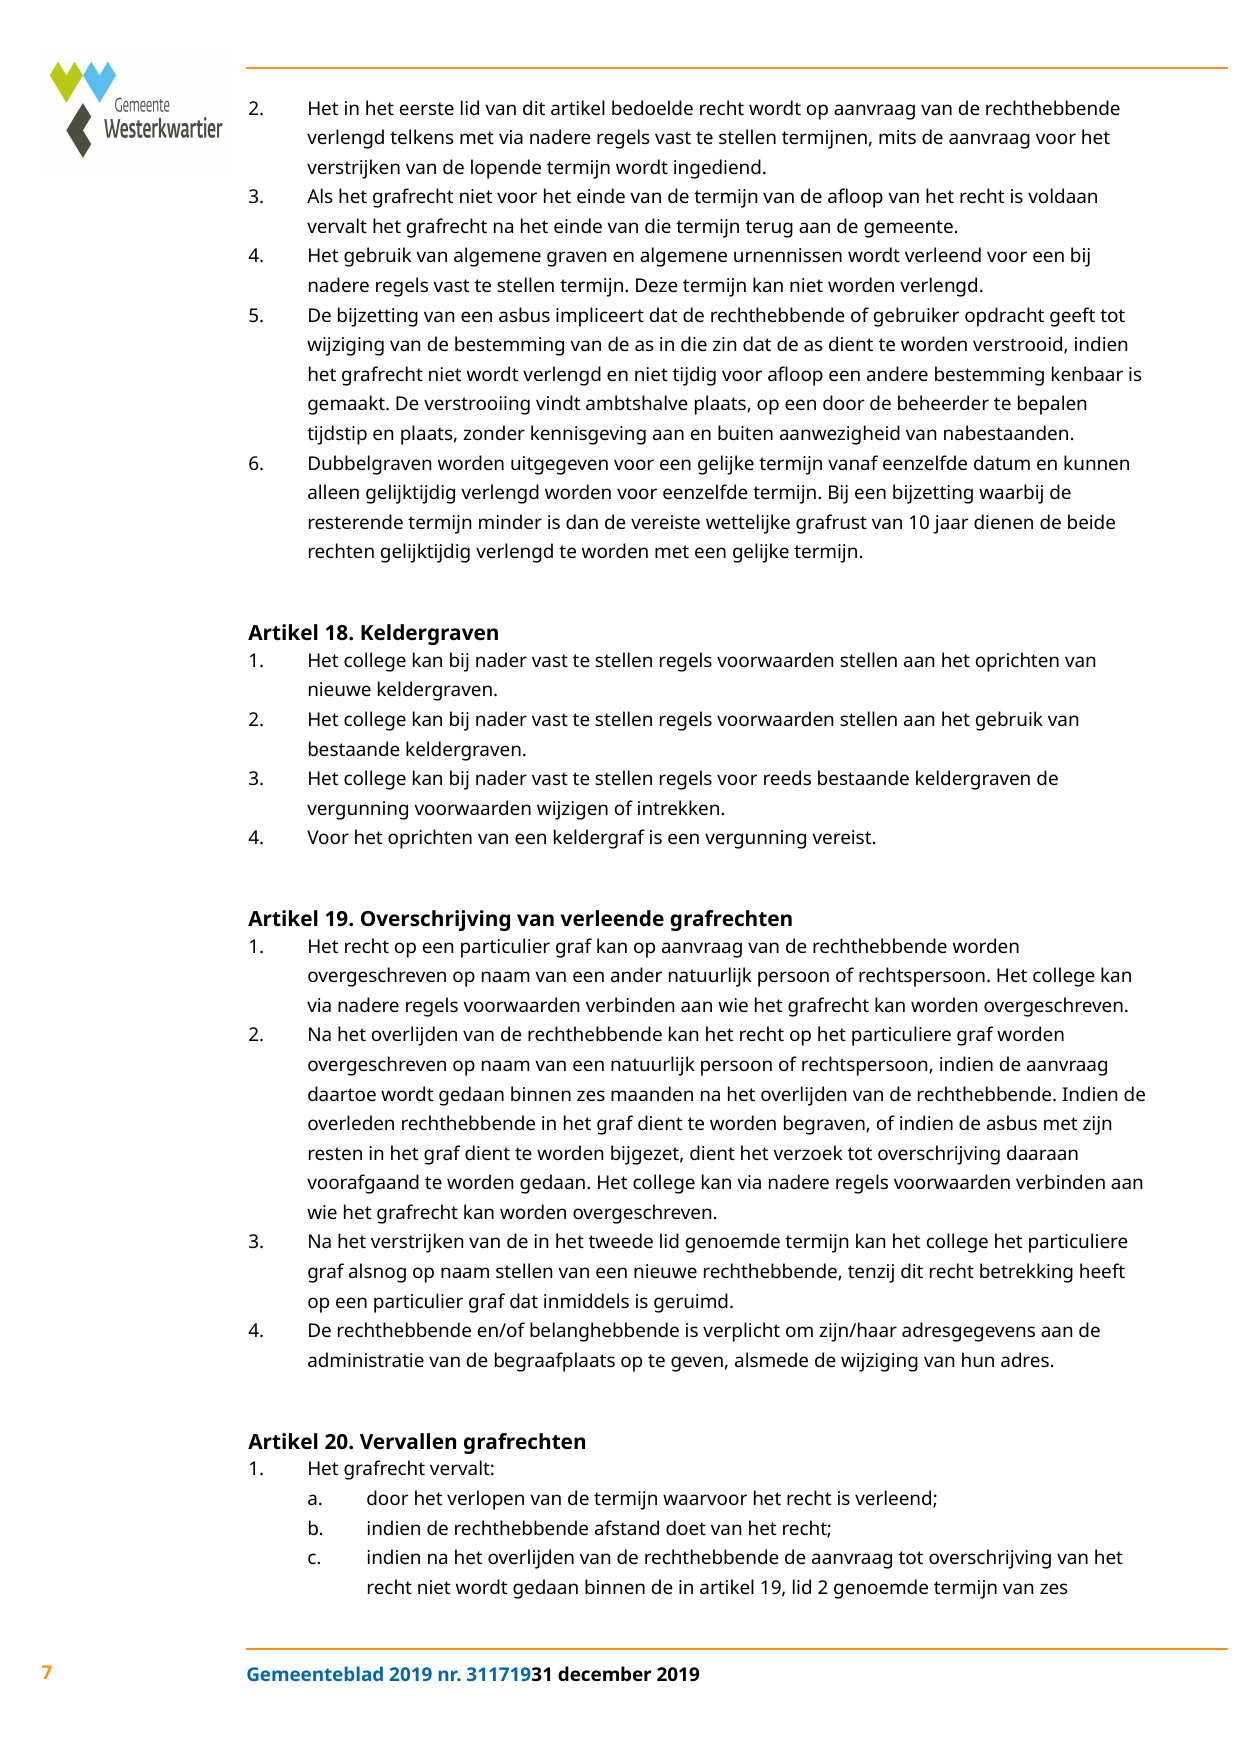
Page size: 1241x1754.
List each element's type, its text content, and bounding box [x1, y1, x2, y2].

list Het recht op een particulier graf kan op aanvraag van de rechthebbende worden overgeschreven op naam van een ander natuurlijk persoon of rechtspersoon. Het college kan via nadere regels voorwaarden verbinden aan wie het grafrecht kan worden overgeschreven. [248, 933, 1152, 1018]
list Dubbelgraven worden uitgegeven voor een gelijke termijn vanaf eenzelfde datum en kunnen alleen gelijktijdig verlengd worden voor eenzelfde termijn. Bij een bijzetting waarbij de resterende termijn minder is dan de vereiste wettelijke grafrust van 10 jaar dienen de beide rechten gelijktijdig verlengd te worden met een gelijke termijn. [248, 450, 1152, 564]
picture [41, 47, 231, 172]
text Artikel 18. Keldergraven [248, 618, 1152, 647]
list Het in het eerste lid van dit artikel bedoelde recht wordt op aanvraag van de rechthebbende verlengd telkens met via nadere regels vast te stellen termijnen, mits de aanvraag voor het verstrijken van de lopende termijn wordt ingediend. [248, 95, 1152, 180]
list Het college kan bij nader vast te stellen regels voor reeds bestaande keldergraven de [248, 765, 1152, 791]
list De rechthebbende en/of belanghebbende is verplicht om zijn/haar adresgegevens aan de administratie van de begraafplaats op te geven, alsmede de wijziging van hun adres. [248, 1317, 1152, 1373]
list De bijzetting van een asbus impliceert dat de rechthebbende of gebruiker opdracht geeft tot wijziging van de bestemming van de as in die zin dat de as dient te worden verstrooid, indien het grafrecht niet wordt verlengd en niet tijdig voor afloop een andere bestemming kenbaar is gemaakt. De verstrooiing vindt ambtshalve plaats, op een door de beheerder te bepalen tijdstip en plaats, zonder kennisgeving aan en buiten aanwezigheid van nabestaanden. [248, 302, 1152, 446]
list door het verlopen van de termijn waarvoor het recht is verleend; [307, 1485, 1152, 1511]
text Artikel 19. Overschrijving van verleende grafrechten [248, 904, 1152, 933]
list Na het overlijden van de rechthebbende kan het recht op het particuliere graf worden overgeschreven op naam van een natuurlijk persoon of rechtspersoon, indien de aanvraag daartoe wordt gedaan binnen zes maanden na het overlijden van de rechthebbende. Indien de overleden rechthebbende in het graf dient te worden begraven, of indien de asbus met zijn resten in het graf dient te worden bijgezet, dient het verzoek tot overschrijving daaraan voorafgaand te worden gedaan. Het college kan via nadere regels voorwaarden verbinden aan wie het grafrecht kan worden overgeschreven. [248, 1022, 1152, 1225]
list Het college kan bij nader vast te stellen regels voorwaarden stellen aan het gebruik van bestaande keldergraven. [248, 706, 1152, 761]
list indien de rechthebbende afstand doet van het recht; [307, 1515, 1152, 1540]
list Als het grafrecht niet voor het einde van de termijn van de afloop van het recht is voldaan vervalt het grafrecht na het einde van die termijn terug aan de gemeente. [248, 183, 1152, 239]
text Artikel 20. Vervallen grafrechten [248, 1427, 1152, 1456]
list vergunning voorwaarden wijzigen of intrekken. [248, 795, 1152, 821]
list Voor het oprichten van een keldergraf is een vergunning vereist. [248, 824, 1152, 850]
list Het gebruik van algemene graven en algemene urnennissen wordt verleend voor een bij nadere regels vast te stellen termijn. Deze termijn kan niet worden verlengd. [248, 243, 1152, 298]
list Het college kan bij nader vast te stellen regels voorwaarden stellen aan het oprichten van nieuwe keldergraven. [248, 647, 1152, 702]
list Na het verstrijken van de in het tweede lid genoemde termijn kan het college het particuliere graf alsnog op naam stellen van een nieuwe rechthebbende, tenzij dit recht betrekking heeft op een particulier graf dat inmiddels is geruimd. [248, 1229, 1152, 1314]
list indien na het overlijden van de rechthebbende de aanvraag tot overschrijving van het recht niet wordt gedaan binnen de in artikel 19, lid 2 genoemde termijn van zes [307, 1544, 1152, 1599]
list Het grafrecht vervalt: [248, 1456, 1152, 1481]
